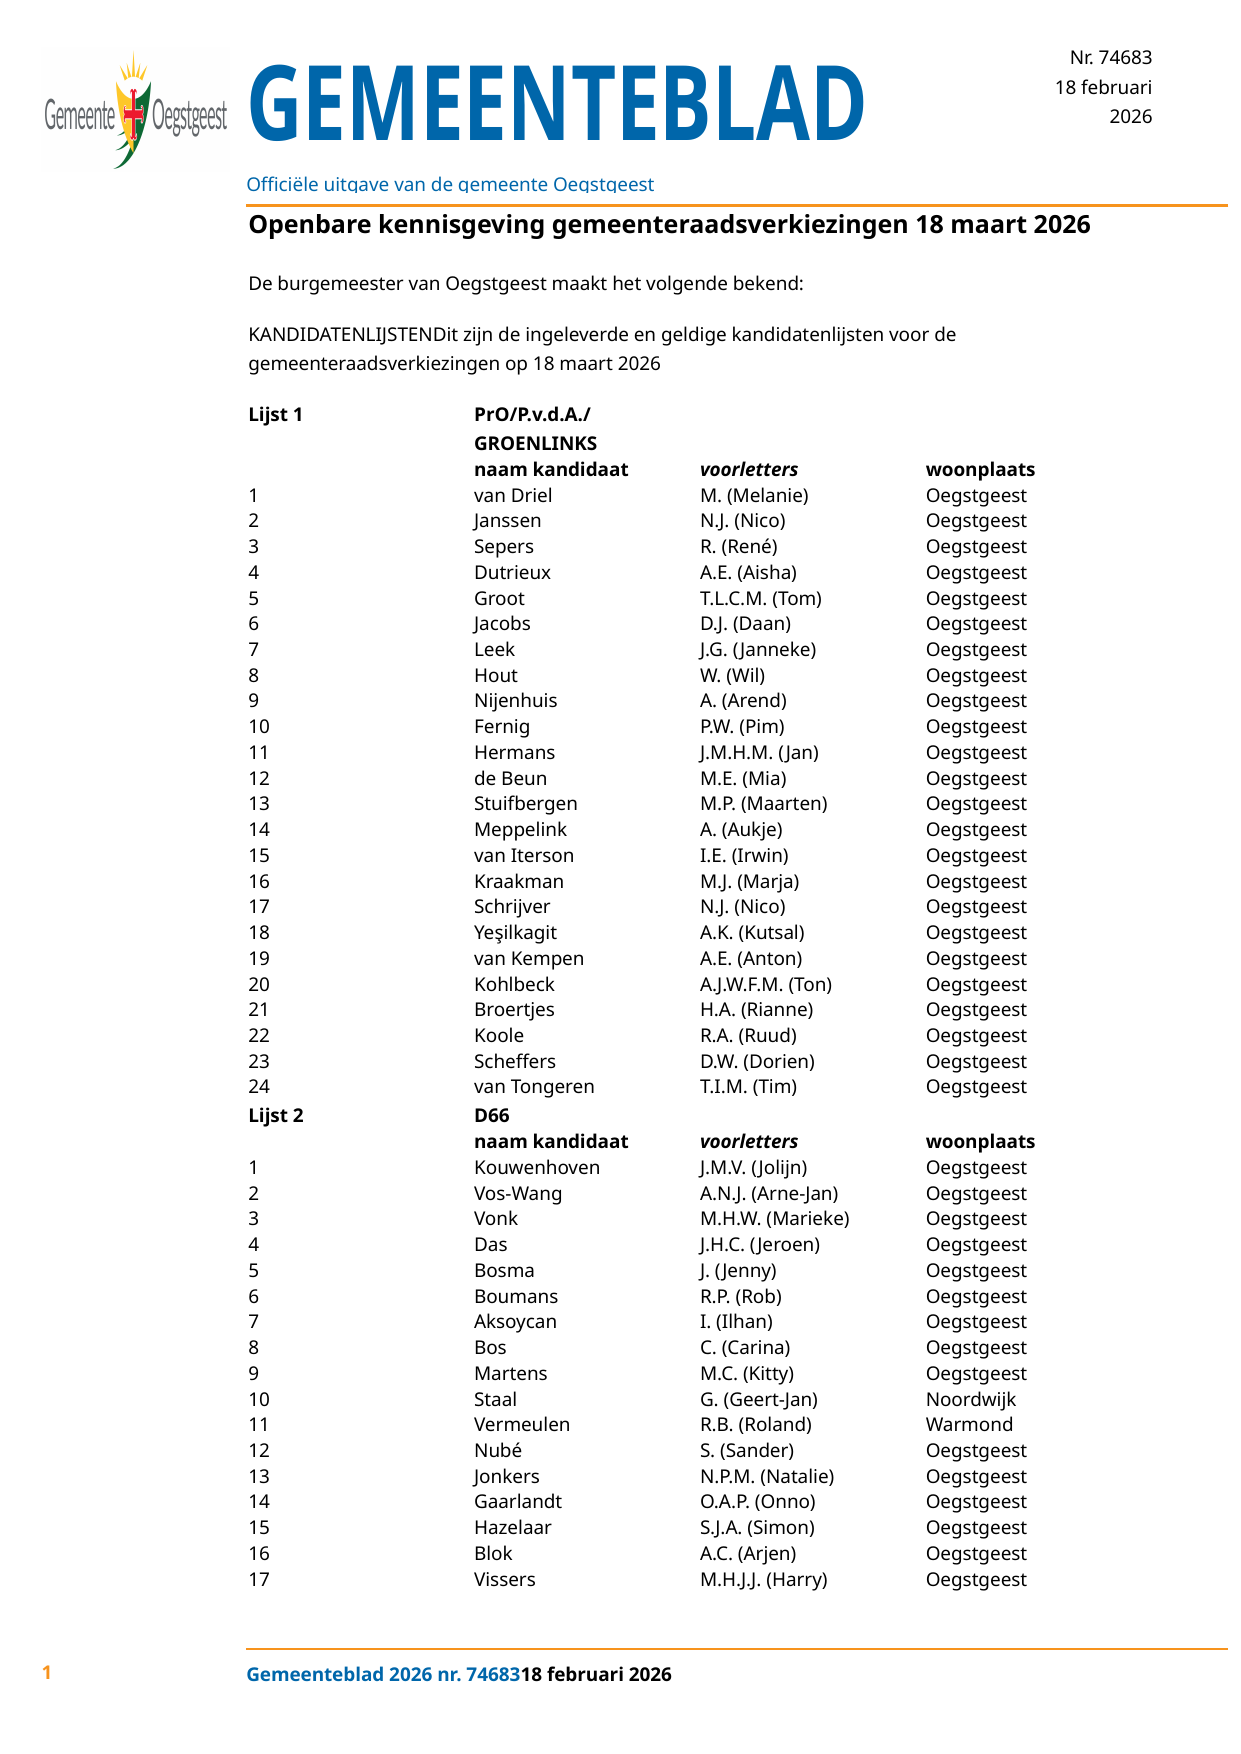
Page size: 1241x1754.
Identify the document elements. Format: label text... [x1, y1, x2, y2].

table_header [926, 1103, 1152, 1128]
table_cell R. (René) [700, 533, 926, 559]
table_cell Oegstgeest [926, 1463, 1152, 1489]
table_cell 1 [248, 1154, 474, 1180]
table_cell A.E. (Aisha) [700, 559, 926, 585]
table_cell 5 [248, 1257, 474, 1283]
table_cell [248, 1129, 474, 1154]
table_cell 20 [248, 971, 474, 996]
table_cell R.P. (Rob) [700, 1283, 926, 1308]
table_cell 16 [248, 1540, 474, 1566]
table_cell Oegstgeest [926, 1566, 1152, 1592]
table_cell C. (Carina) [700, 1334, 926, 1360]
table_cell T.I.M. (Tim) [700, 1074, 926, 1099]
table_cell Noordwijk [926, 1386, 1152, 1411]
table_cell Oegstgeest [926, 919, 1152, 945]
table_cell A. (Arend) [700, 688, 926, 713]
table_cell de Beun [474, 765, 700, 791]
table_cell 12 [248, 1437, 474, 1463]
table_cell Oegstgeest [926, 714, 1152, 739]
table_cell 21 [248, 996, 474, 1022]
table_cell Oegstgeest [926, 791, 1152, 816]
table_cell Nubé [474, 1437, 700, 1463]
table_cell Koole [474, 1022, 700, 1048]
table_cell J.G. (Janneke) [700, 636, 926, 662]
table_cell H.A. (Rianne) [700, 996, 926, 1022]
table_cell Oegstgeest [926, 688, 1152, 713]
table_cell 9 [248, 688, 474, 713]
table_cell Oegstgeest [926, 1257, 1152, 1283]
table_cell Oegstgeest [926, 1489, 1152, 1514]
table_cell 14 [248, 816, 474, 842]
table_cell Kraakman [474, 868, 700, 893]
table_cell 4 [248, 559, 474, 585]
table_cell A.E. (Anton) [700, 945, 926, 971]
table_cell 7 [248, 1309, 474, 1334]
table_cell Oegstgeest [926, 1154, 1152, 1180]
table_cell Jacobs [474, 611, 700, 636]
table_cell A.C. (Arjen) [700, 1540, 926, 1566]
table_cell Vos-Wang [474, 1180, 700, 1206]
table_cell N.J. (Nico) [700, 894, 926, 919]
table_cell Aksoycan [474, 1309, 700, 1334]
text Openbare kennisgeving gemeenteraadsverkiezingen 18 maart 2026 [248, 207, 1152, 241]
table_cell Bos [474, 1334, 700, 1360]
table_cell van Iterson [474, 842, 700, 868]
table_cell Hermans [474, 739, 700, 765]
table_cell 22 [248, 1022, 474, 1048]
table_cell 8 [248, 1334, 474, 1360]
table_cell A.J.W.F.M. (Ton) [700, 971, 926, 996]
picture [41, 47, 231, 172]
table_cell P.W. (Pim) [700, 714, 926, 739]
table_cell naam kandidaat [474, 1129, 700, 1154]
table_cell J.H.C. (Jeroen) [700, 1231, 926, 1257]
table_cell Jonkers [474, 1463, 700, 1489]
table_cell Oegstgeest [926, 1360, 1152, 1386]
table_cell Stuifbergen [474, 791, 700, 816]
table_cell R.A. (Ruud) [700, 1022, 926, 1048]
table_cell M.P. (Maarten) [700, 791, 926, 816]
table_cell [248, 456, 474, 482]
table_header Lijst 1 [248, 401, 474, 456]
table_cell 10 [248, 714, 474, 739]
table_cell T.L.C.M. (Tom) [700, 585, 926, 611]
table_cell 16 [248, 868, 474, 893]
table_cell 17 [248, 894, 474, 919]
table_cell Sepers [474, 533, 700, 559]
table_cell 17 [248, 1566, 474, 1592]
table_cell 6 [248, 611, 474, 636]
table_cell Oegstgeest [926, 1022, 1152, 1048]
table_cell Oegstgeest [926, 945, 1152, 971]
table_cell voorletters [700, 1129, 926, 1154]
table_cell D.J. (Daan) [700, 611, 926, 636]
table_cell S. (Sander) [700, 1437, 926, 1463]
table_cell Martens [474, 1360, 700, 1386]
table_cell M. (Melanie) [700, 482, 926, 508]
table_cell D.W. (Dorien) [700, 1048, 926, 1074]
table_cell Oegstgeest [926, 662, 1152, 688]
table_cell M.C. (Kitty) [700, 1360, 926, 1386]
table_cell Vermeulen [474, 1411, 700, 1437]
table_cell Hazelaar [474, 1514, 700, 1540]
table_cell Oegstgeest [926, 1540, 1152, 1566]
table_cell 1 [248, 482, 474, 508]
table_cell Oegstgeest [926, 611, 1152, 636]
table_cell Janssen [474, 508, 700, 533]
table_header Lijst 2 [248, 1103, 474, 1128]
table_cell 15 [248, 842, 474, 868]
table_cell Oegstgeest [926, 636, 1152, 662]
table_cell 5 [248, 585, 474, 611]
table_cell Boumans [474, 1283, 700, 1308]
table_cell Meppelink [474, 816, 700, 842]
table_cell naam kandidaat [474, 456, 700, 482]
table_cell Oegstgeest [926, 1283, 1152, 1308]
table_cell M.H.J.J. (Harry) [700, 1566, 926, 1592]
table_cell Das [474, 1231, 700, 1257]
table_cell Scheffers [474, 1048, 700, 1074]
table_cell Oegstgeest [926, 868, 1152, 893]
table_cell Oegstgeest [926, 1048, 1152, 1074]
table_cell 12 [248, 765, 474, 791]
table_cell M.H.W. (Marieke) [700, 1206, 926, 1231]
table_cell Oegstgeest [926, 996, 1152, 1022]
table_cell I. (Ilhan) [700, 1309, 926, 1334]
table_cell Oegstgeest [926, 1231, 1152, 1257]
table_cell M.J. (Marja) [700, 868, 926, 893]
table_cell Oegstgeest [926, 894, 1152, 919]
table_cell Oegstgeest [926, 1180, 1152, 1206]
table_cell Oegstgeest [926, 1437, 1152, 1463]
table_cell Schrijver [474, 894, 700, 919]
table_cell 23 [248, 1048, 474, 1074]
table_cell Vonk [474, 1206, 700, 1231]
table_cell 13 [248, 791, 474, 816]
table_header [700, 1103, 926, 1128]
table_cell 3 [248, 533, 474, 559]
table_cell Oegstgeest [926, 482, 1152, 508]
table_cell Oegstgeest [926, 842, 1152, 868]
text KANDIDATENLIJSTENDit zijn de ingeleverde en geldige kandidatenlijsten voor de gemeenteraadsverkiezingen op 18 maart 2026 [248, 321, 1152, 376]
table_cell Oegstgeest [926, 508, 1152, 533]
table_cell J.M.V. (Jolijn) [700, 1154, 926, 1180]
table_cell 11 [248, 1411, 474, 1437]
table_header PrO/P.v.d.A./GROENLINKS [474, 401, 700, 456]
table_cell van Kempen [474, 945, 700, 971]
table_cell J.M.H.M. (Jan) [700, 739, 926, 765]
table_cell J. (Jenny) [700, 1257, 926, 1283]
table_header [926, 401, 1152, 456]
table_cell 19 [248, 945, 474, 971]
table_cell van Driel [474, 482, 700, 508]
table_cell 18 [248, 919, 474, 945]
table_cell 24 [248, 1074, 474, 1099]
table_cell Warmond [926, 1411, 1152, 1437]
table_cell woonplaats [926, 1129, 1152, 1154]
table_cell 8 [248, 662, 474, 688]
table_cell 14 [248, 1489, 474, 1514]
text De burgemeester van Oegstgeest maakt het volgende bekend: [248, 270, 1152, 296]
table_header D66 [474, 1103, 700, 1128]
table_cell Oegstgeest [926, 765, 1152, 791]
table_cell Oegstgeest [926, 1206, 1152, 1231]
table_cell Fernig [474, 714, 700, 739]
table_cell 10 [248, 1386, 474, 1411]
table_cell Staal [474, 1386, 700, 1411]
table_cell Oegstgeest [926, 1309, 1152, 1334]
table_cell 6 [248, 1283, 474, 1308]
table_cell Gaarlandt [474, 1489, 700, 1514]
table_cell Oegstgeest [926, 1074, 1152, 1099]
table_cell O.A.P. (Onno) [700, 1489, 926, 1514]
table_cell Oegstgeest [926, 739, 1152, 765]
table_header [700, 401, 926, 456]
table_cell Oegstgeest [926, 816, 1152, 842]
table_cell M.E. (Mia) [700, 765, 926, 791]
table_cell S.J.A. (Simon) [700, 1514, 926, 1540]
table_cell 7 [248, 636, 474, 662]
table_cell Oegstgeest [926, 559, 1152, 585]
table_cell Vissers [474, 1566, 700, 1592]
table_cell 13 [248, 1463, 474, 1489]
table_cell Dutrieux [474, 559, 700, 585]
table_cell woonplaats [926, 456, 1152, 482]
table_cell Oegstgeest [926, 585, 1152, 611]
table_cell 2 [248, 508, 474, 533]
table_cell A.N.J. (Arne-Jan) [700, 1180, 926, 1206]
table_cell Oegstgeest [926, 1334, 1152, 1360]
table_cell Nijenhuis [474, 688, 700, 713]
table_cell 11 [248, 739, 474, 765]
table_cell Oegstgeest [926, 971, 1152, 996]
table_cell Broertjes [474, 996, 700, 1022]
table_cell G. (Geert-Jan) [700, 1386, 926, 1411]
table_cell Bosma [474, 1257, 700, 1283]
table_cell I.E. (Irwin) [700, 842, 926, 868]
table_cell 9 [248, 1360, 474, 1386]
table_cell Oegstgeest [926, 1514, 1152, 1540]
table_cell 2 [248, 1180, 474, 1206]
table_cell N.P.M. (Natalie) [700, 1463, 926, 1489]
table_cell Oegstgeest [926, 533, 1152, 559]
table_cell W. (Wil) [700, 662, 926, 688]
table_cell Yeşilkagit [474, 919, 700, 945]
table_cell R.B. (Roland) [700, 1411, 926, 1437]
table_cell 15 [248, 1514, 474, 1540]
table_cell 4 [248, 1231, 474, 1257]
table_cell Hout [474, 662, 700, 688]
table_cell Kohlbeck [474, 971, 700, 996]
table_cell A. (Aukje) [700, 816, 926, 842]
table_cell voorletters [700, 456, 926, 482]
table_cell Blok [474, 1540, 700, 1566]
table_cell N.J. (Nico) [700, 508, 926, 533]
table_cell Groot [474, 585, 700, 611]
table_cell 3 [248, 1206, 474, 1231]
table_cell A.K. (Kutsal) [700, 919, 926, 945]
table_cell Kouwenhoven [474, 1154, 700, 1180]
table_cell van Tongeren [474, 1074, 700, 1099]
table_cell Leek [474, 636, 700, 662]
